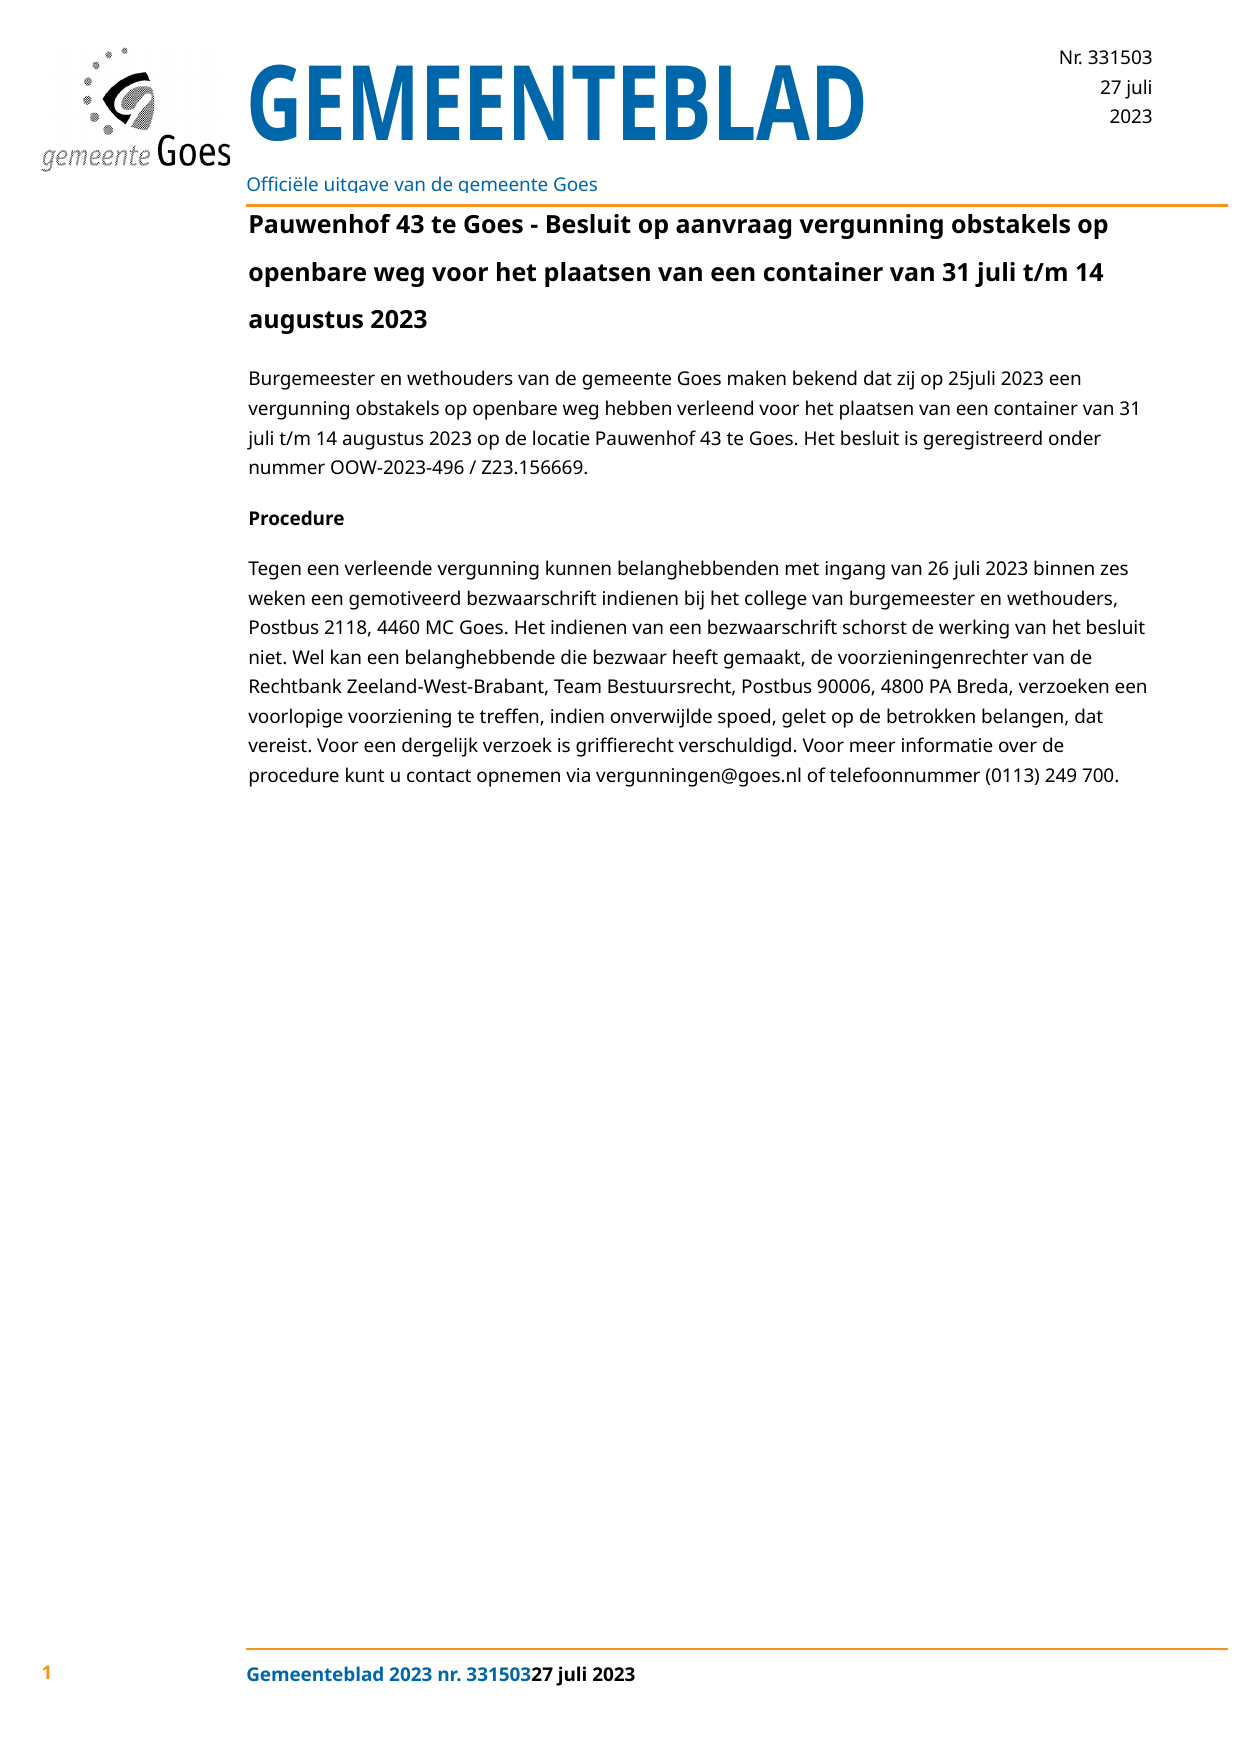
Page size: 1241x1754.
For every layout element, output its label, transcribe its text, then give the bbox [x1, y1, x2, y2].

picture [41, 47, 231, 172]
text Pauwenhof 43 te Goes - Besluit op aanvraag vergunning obstakels op openbare weg voor het plaatsen van een container van 31 juli t/m 14 augustus 2023 [248, 207, 1152, 336]
text Tegen een verleende vergunning kunnen belanghebbenden met ingang van 26 juli 2023 binnen zes weken een gemotiveerd bezwaarschrift indienen bij het college van burgemeester en wethouders, Postbus 2118, 4460 MC Goes. Het indienen van een bezwaarschrift schorst de werking van het besluit niet. Wel kan een belanghebbende die bezwaar heeft gemaakt, de voorzieningenrechter van de Rechtbank Zeeland-West-Brabant, Team Bestuursrecht, Postbus 90006, 4800 PA Breda, verzoeken een voorlopige voorziening te treffen, indien onverwijlde spoed, gelet op de betrokken belangen, dat vereist. Voor een dergelijk verzoek is griffierecht verschuldigd. Voor meer informatie over de procedure kunt u contact opnemen via vergunningen@goes.nl of telefoonnummer (0113) 249 700. [248, 555, 1152, 788]
text Burgemeester en wethouders van de gemeente Goes maken bekend dat zij op 25juli 2023 een vergunning obstakels op openbare weg hebben verleend voor het plaatsen van een container van 31 juli t/m 14 augustus 2023 op de locatie Pauwenhof 43 te Goes. Het besluit is geregistreerd onder nummer OOW-2023-496 / Z23.156669. [248, 366, 1152, 480]
text Procedure [248, 505, 1152, 530]
